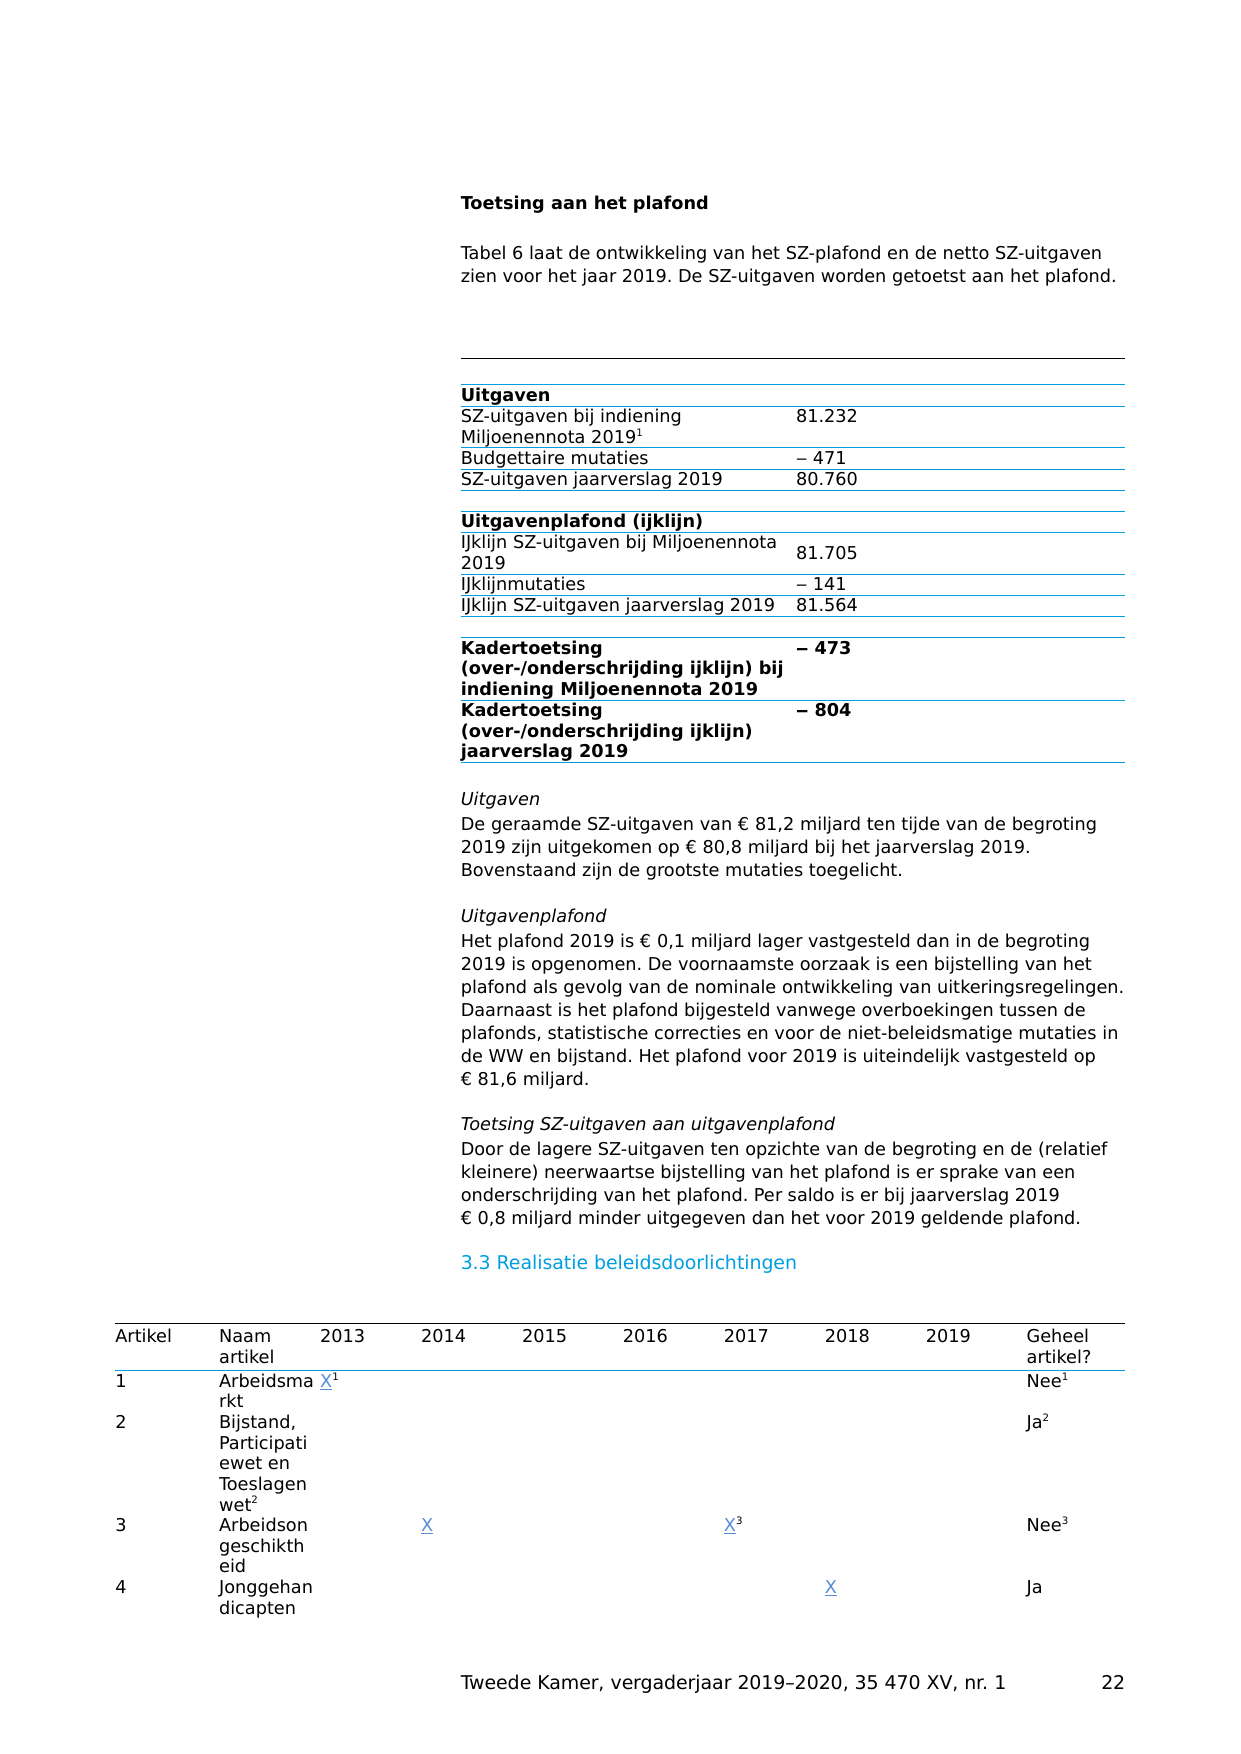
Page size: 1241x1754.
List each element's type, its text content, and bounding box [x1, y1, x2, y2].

table_cell [519, 1577, 620, 1618]
table_cell ‒ 804 [793, 701, 1125, 762]
table_cell [721, 1371, 822, 1412]
table_cell 2013 [317, 1324, 418, 1370]
table_cell 3 [115, 1515, 216, 1577]
table_cell Nee1 [1024, 1371, 1125, 1412]
title 3.3 Realisatie beleidsdoorlichtingen [461, 1252, 1125, 1274]
table_cell [721, 1577, 822, 1618]
table_cell [793, 385, 1125, 406]
table_cell [793, 512, 1125, 532]
table_cell 2014 [418, 1324, 519, 1370]
table_cell Uitgaven [461, 385, 793, 406]
table_cell [822, 1515, 923, 1577]
table_cell [317, 1577, 418, 1618]
table_cell Nee3 [1024, 1515, 1125, 1577]
text Uitgavenplafond [461, 904, 1125, 927]
table_cell [620, 1412, 721, 1515]
table_cell X1 [317, 1371, 418, 1412]
table_cell Budgettaire mutaties [461, 448, 793, 468]
table_cell Ja2 [1024, 1412, 1125, 1515]
table_cell Artikel [115, 1324, 216, 1370]
table_cell [519, 1412, 620, 1515]
table_cell 2 [115, 1412, 216, 1515]
table_cell Uitgavenplafond (ijklijn) [461, 512, 793, 532]
table_cell 1 [115, 1371, 216, 1412]
table_cell Kadertoetsing (over-/onderschrijding ijklijn) bij indiening Miljoenennota 2019 [461, 638, 793, 699]
table_cell X [418, 1515, 519, 1577]
table_cell SZ-uitgaven jaarverslag 2019 [461, 470, 793, 489]
table_cell [317, 1412, 418, 1515]
table_cell [721, 1412, 822, 1515]
table_cell 2019 [923, 1324, 1023, 1370]
table_cell IJklijnmutaties [461, 575, 793, 595]
table_cell 81.705 [793, 533, 1125, 574]
table_cell Bijstand, Participatiewet en Toeslagenwet2 [216, 1412, 317, 1515]
table_cell Ja [1024, 1577, 1125, 1618]
table_cell [822, 1412, 923, 1515]
table_cell [793, 359, 1125, 384]
table_cell 2016 [620, 1324, 721, 1370]
table_cell ‒ 473 [793, 638, 1125, 699]
table_cell [793, 491, 1125, 511]
table_cell X3 [721, 1515, 822, 1577]
table_cell 4 [115, 1577, 216, 1618]
table_cell [923, 1412, 1023, 1515]
text Door de lagere SZ-uitgaven ten opzichte van de begroting en de (relatief kleinere) neerwaartse bijstelling van het plafond is er sprake van een onderschrijding van het plafond. Per saldo is er bij jaarverslag 2019 € 0,8 miljard minder uitgegeven dan het voor 2019 geldende plafond. [461, 1137, 1125, 1229]
table_cell SZ-uitgaven bij indiening Miljoenennota 20191 [461, 407, 793, 447]
table_cell X [822, 1577, 923, 1618]
table_cell Arbeidsmarkt [216, 1371, 317, 1412]
text De geraamde SZ-uitgaven van € 81,2 miljard ten tijde van de begroting 2019 zijn uitgekomen op € 80,8 miljard bij het jaarverslag 2019. Bovenstaand zijn de grootste mutaties toegelicht. [461, 812, 1125, 881]
table_cell [620, 1577, 721, 1618]
table_cell [923, 1371, 1023, 1412]
table_cell 81.564 [793, 596, 1125, 616]
table_cell ‒ 471 [793, 448, 1125, 468]
table_header Tabel 7 Realisatie beleidsdoorlichtingen [115, 1298, 1125, 1323]
table_cell Kadertoetsing (over-/onderschrijding ijklijn) jaarverslag 2019 [461, 701, 793, 762]
table_cell [317, 1515, 418, 1577]
text Tabel 6 laat de ontwikkeling van het SZ-plafond en de netto SZ-uitgaven zien voor het jaar 2019. De SZ-uitgaven worden getoetst aan het plafond. [461, 241, 1125, 287]
table_cell [461, 359, 793, 384]
table_header Tabel 6 Bijstellingen SZ-uitgaven en ijklijn sinds de indiening van de Miljoenennota 2019 (x € 1 mln) [461, 310, 1125, 357]
table_cell Arbeidsongeschiktheid [216, 1515, 317, 1577]
table_cell IJklijn SZ-uitgaven jaarverslag 2019 [461, 596, 793, 616]
table_cell [519, 1515, 620, 1577]
text Uitgaven [461, 787, 1125, 810]
table_cell [418, 1371, 519, 1412]
table_cell [418, 1412, 519, 1515]
table_cell Naam artikel [216, 1324, 317, 1370]
table_cell 2015 [519, 1324, 620, 1370]
table_cell [620, 1515, 721, 1577]
table_cell IJklijn SZ-uitgaven bij Miljoenennota 2019 [461, 533, 793, 574]
table_cell [418, 1577, 519, 1618]
table_cell 2018 [822, 1324, 923, 1370]
table_cell [461, 617, 793, 637]
table_cell [923, 1515, 1023, 1577]
table_cell 81.232 [793, 407, 1125, 447]
text Toetsing aan het plafond [461, 191, 1125, 214]
table_cell ‒ 141 [793, 575, 1125, 595]
table_cell [793, 617, 1125, 637]
table_cell [620, 1371, 721, 1412]
text Het plafond 2019 is € 0,1 miljard lager vastgesteld dan in de begroting 2019 is opgenomen. De voornaamste oorzaak is een bijstelling van het plafond als gevolg van de nominale ontwikkeling van uitkeringsregelingen. Daarnaast is het plafond bijgesteld vanwege overboekingen tussen de plafonds, statistische correcties en voor de niet-beleidsmatige mutaties in de WW en bijstand. Het plafond voor 2019 is uiteindelijk vastgesteld op € 81,6 miljard. [461, 929, 1125, 1089]
table_cell [822, 1371, 923, 1412]
table_cell Geheel artikel? [1024, 1324, 1125, 1370]
table_cell 2017 [721, 1324, 822, 1370]
table_cell [923, 1577, 1023, 1618]
table_cell [519, 1371, 620, 1412]
table_cell Jonggehandicapten [216, 1577, 317, 1618]
table_cell 80.760 [793, 470, 1125, 489]
text Toetsing SZ-uitgaven aan uitgavenplafond [461, 1112, 1125, 1135]
table_cell [461, 491, 793, 511]
